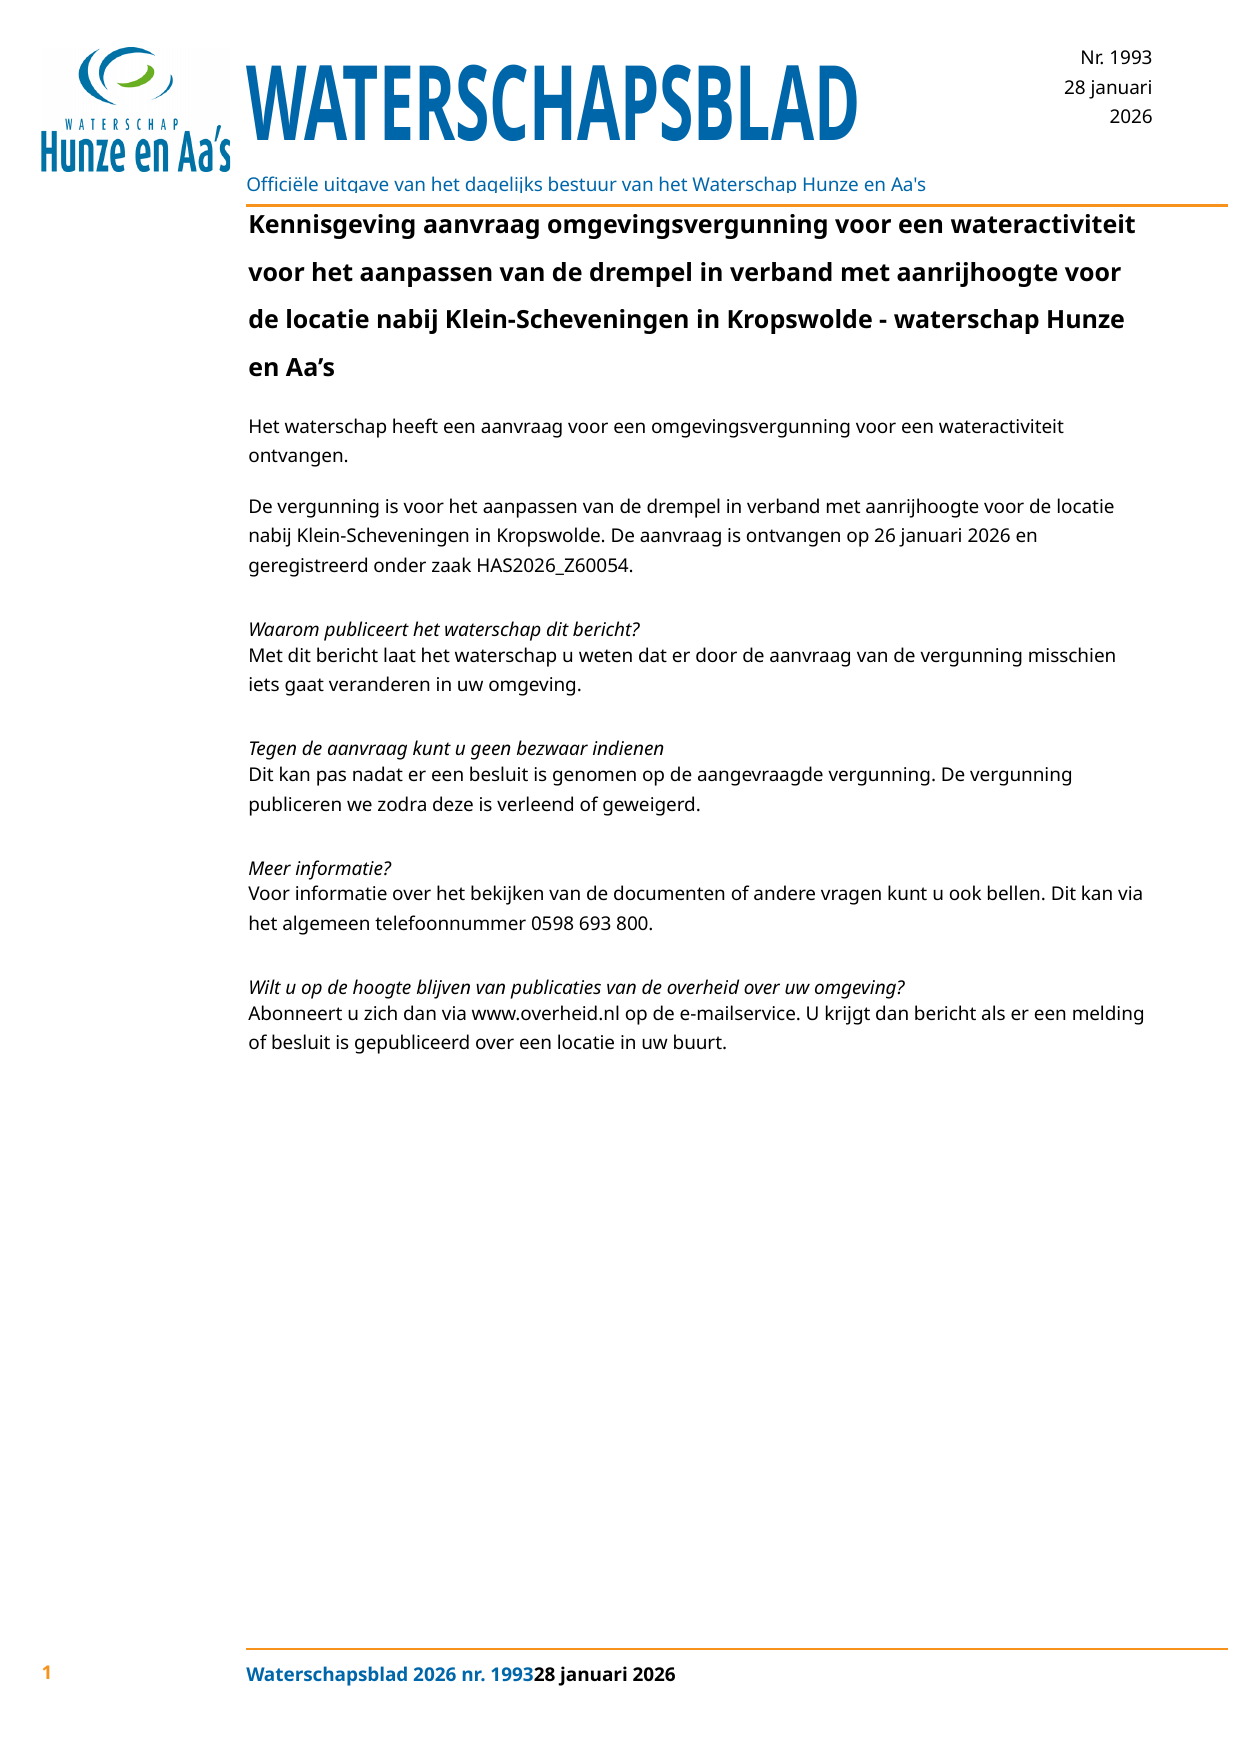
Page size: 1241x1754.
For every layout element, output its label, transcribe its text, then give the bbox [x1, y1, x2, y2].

picture [226, 145, 231, 156]
picture [47, 154, 51, 172]
text Dit kan pas nadat er een besluit is genomen op de aangevraagde vergunning. De vergunning publiceren we zodra deze is verleend of geweigerd. [248, 761, 1152, 817]
picture [183, 163, 191, 172]
text Wilt u op de hoogte blijven van publicaties van de overheid over uw omgeving? [248, 974, 1152, 1000]
text Abonneert u zich dan via www.overheid.nl op de e-mailservice. U krijgt dan bericht als er een melding of besluit is gepubliceerd over een locatie in uw buurt. [248, 1000, 1152, 1055]
text De vergunning is voor het aanpassen van de drempel in verband met aanrijhoogte voor de locatie nabij Klein-Scheveningen in Kropswolde. De aanvraag is ontvangen op 26 januari 2026 en geregistreerd onder zaak HAS2026_Z60054. [248, 493, 1152, 578]
picture [41, 47, 231, 172]
text Met dit bericht laat het waterschap u weten dat er door de aanvraag van de vergunning misschien iets gaat veranderen in uw omgeving. [248, 642, 1152, 697]
text Voor informatie over het bekijken van de documenten of andere vragen kunt u ook bellen. Dit kan via het algemeen telefoonnummer 0598 693 800. [248, 881, 1152, 936]
text Kennisgeving aanvraag omgevingsvergunning voor een wateractiviteit voor het aanpassen van de drempel in verband met aanrijhoogte voor de locatie nabij Klein-Scheveningen in Kropswolde - waterschap Hunze en Aa’s [248, 207, 1152, 384]
text Het waterschap heeft een aanvraag voor een omgevingsvergunning voor een wateractiviteit ontvangen. [248, 413, 1152, 468]
text Meer informatie? [248, 855, 1152, 881]
text Tegen de aanvraag kunt u geen bezwaar indienen [248, 736, 1152, 761]
text Waarom publiceert het waterschap dit bericht? [248, 616, 1152, 642]
